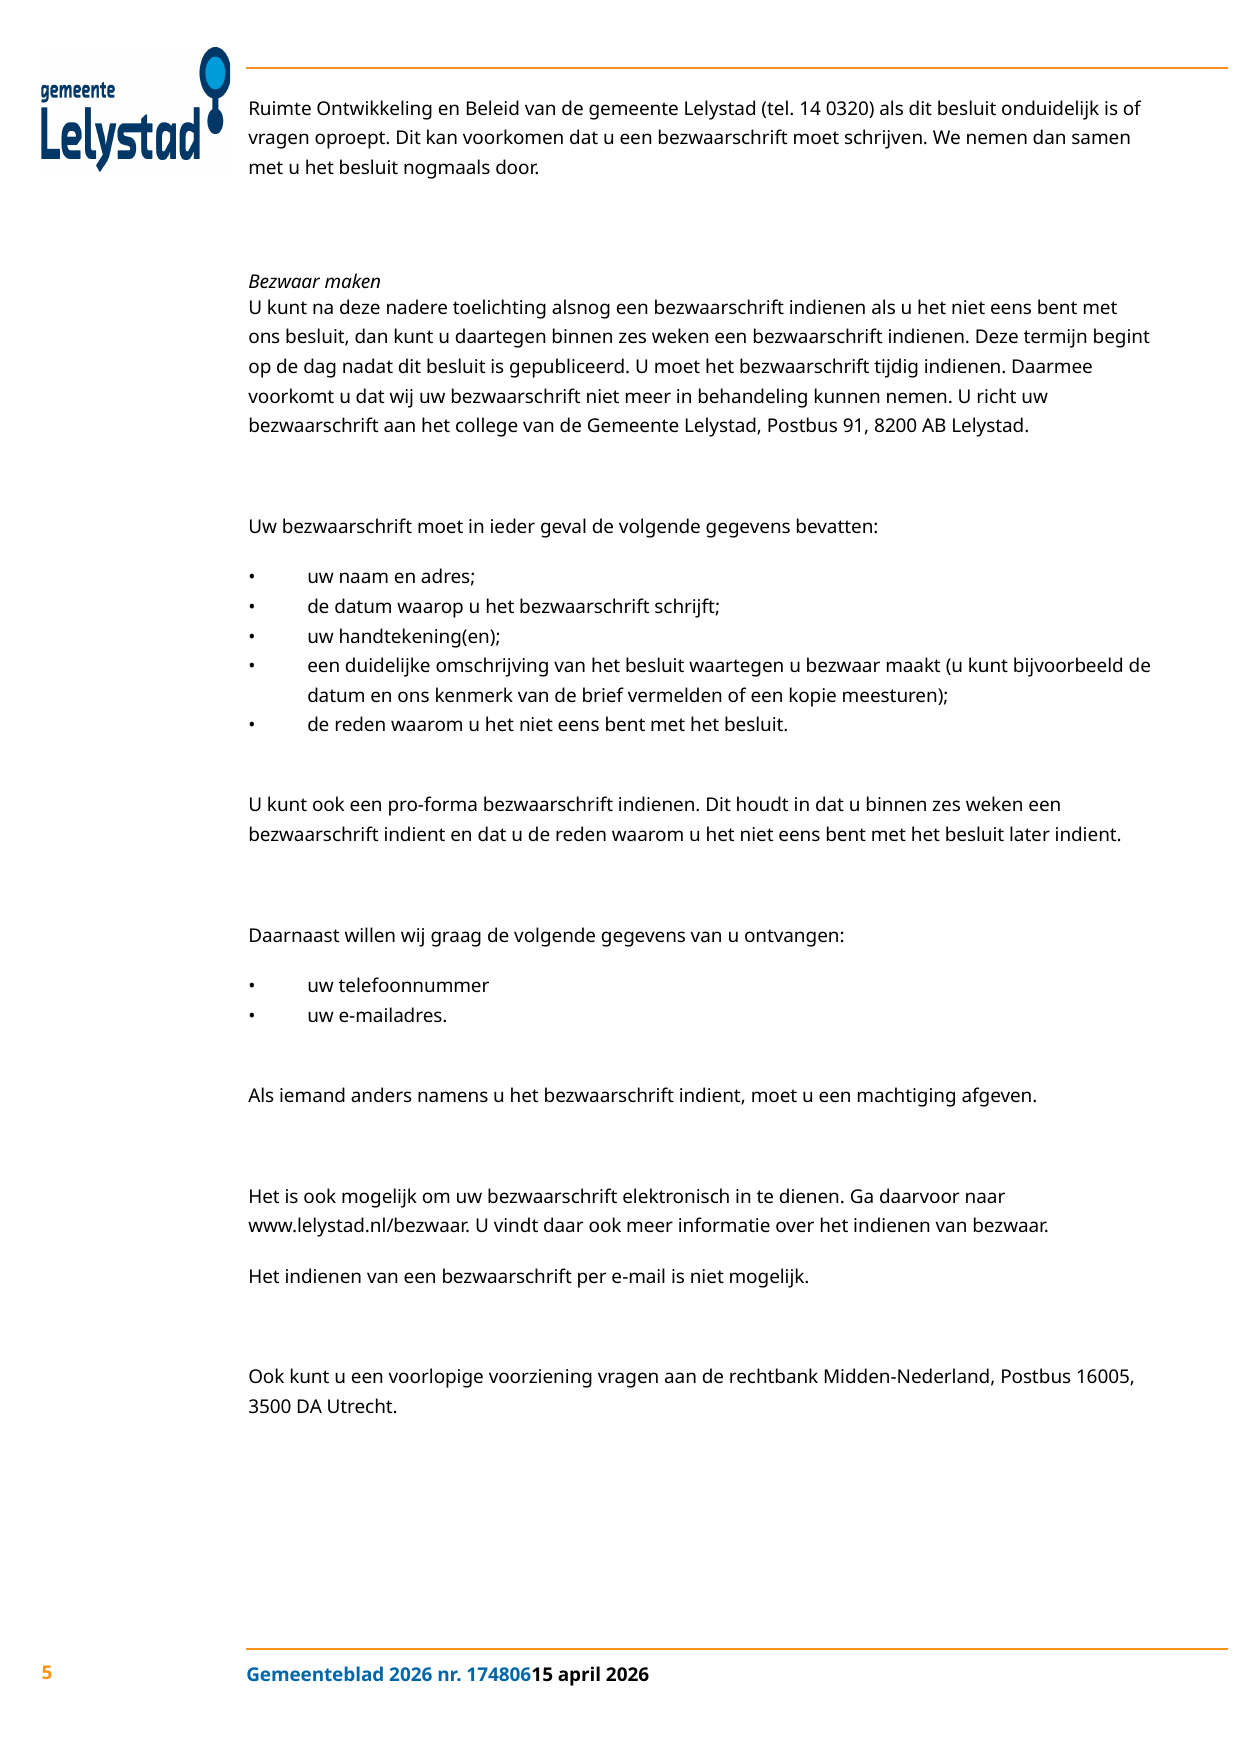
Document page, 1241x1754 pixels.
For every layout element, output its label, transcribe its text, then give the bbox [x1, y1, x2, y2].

text Het indienen van een bezwaarschrift per e-mail is niet mogelijk. [248, 1263, 1152, 1288]
text Als iemand anders namens u het bezwaarschrift indient, moet u een machtiging afgeven. [248, 1082, 1152, 1108]
list uw handtekening(en); [248, 623, 1152, 648]
text Ook kunt u een voorlopige voorziening vragen aan de rechtbank Midden-Nederland, Postbus 16005, 3500 DA Utrecht. [248, 1364, 1152, 1419]
text U kunt ook een pro-forma bezwaarschrift indienen. Dit houdt in dat u binnen zes weken een bezwaarschrift indient en dat u de reden waarom u het niet eens bent met het besluit later indient. [248, 792, 1152, 847]
picture [41, 47, 231, 172]
text Ruimte Ontwikkeling en Beleid van de gemeente Lelystad (tel. 14 0320) als dit besluit onduidelijk is of vragen oproept. Dit kan voorkomen dat u een bezwaarschrift moet schrijven. We nemen dan samen met u het besluit nogmaals door. [248, 95, 1152, 180]
list een duidelijke omschrijving van het besluit waartegen u bezwaar maakt (u kunt bijvoorbeeld de datum en ons kenmerk van de brief vermelden of een kopie meesturen); [248, 652, 1152, 708]
list de datum waarop u het bezwaarschrift schrijft; [248, 593, 1152, 619]
list uw telefoonnummer [248, 972, 1152, 998]
list uw e-mailadres. [248, 1002, 1152, 1028]
list de reden waarom u het niet eens bent met het besluit. [248, 712, 1152, 737]
text Uw bezwaarschrift moet in ieder geval de volgende gegevens bevatten: [248, 513, 1152, 539]
text Het is ook mogelijk om uw bezwaarschrift elektronisch in te dienen. Ga daarvoor naar www.lelystad.nl/bezwaar. U vindt daar ook meer informatie over het indienen van bezwaar. [248, 1183, 1152, 1238]
text Bezwaar maken [248, 268, 1152, 294]
list uw naam en adres; [248, 564, 1152, 589]
text U kunt na deze nadere toelichting alsnog een bezwaarschrift indienen als u het niet eens bent met ons besluit, dan kunt u daartegen binnen zes weken een bezwaarschrift indienen. Deze termijn begint op de dag nadat dit besluit is gepubliceerd. U moet het bezwaarschrift tijdig indienen. Daarmee voorkomt u dat wij uw bezwaarschrift niet meer in behandeling kunnen nemen. U richt uw bezwaarschrift aan het college van de Gemeente Lelystad, Postbus 91, 8200 AB Lelystad. [248, 294, 1152, 438]
text Daarnaast willen wij graag de volgende gegevens van u ontvangen: [248, 922, 1152, 948]
